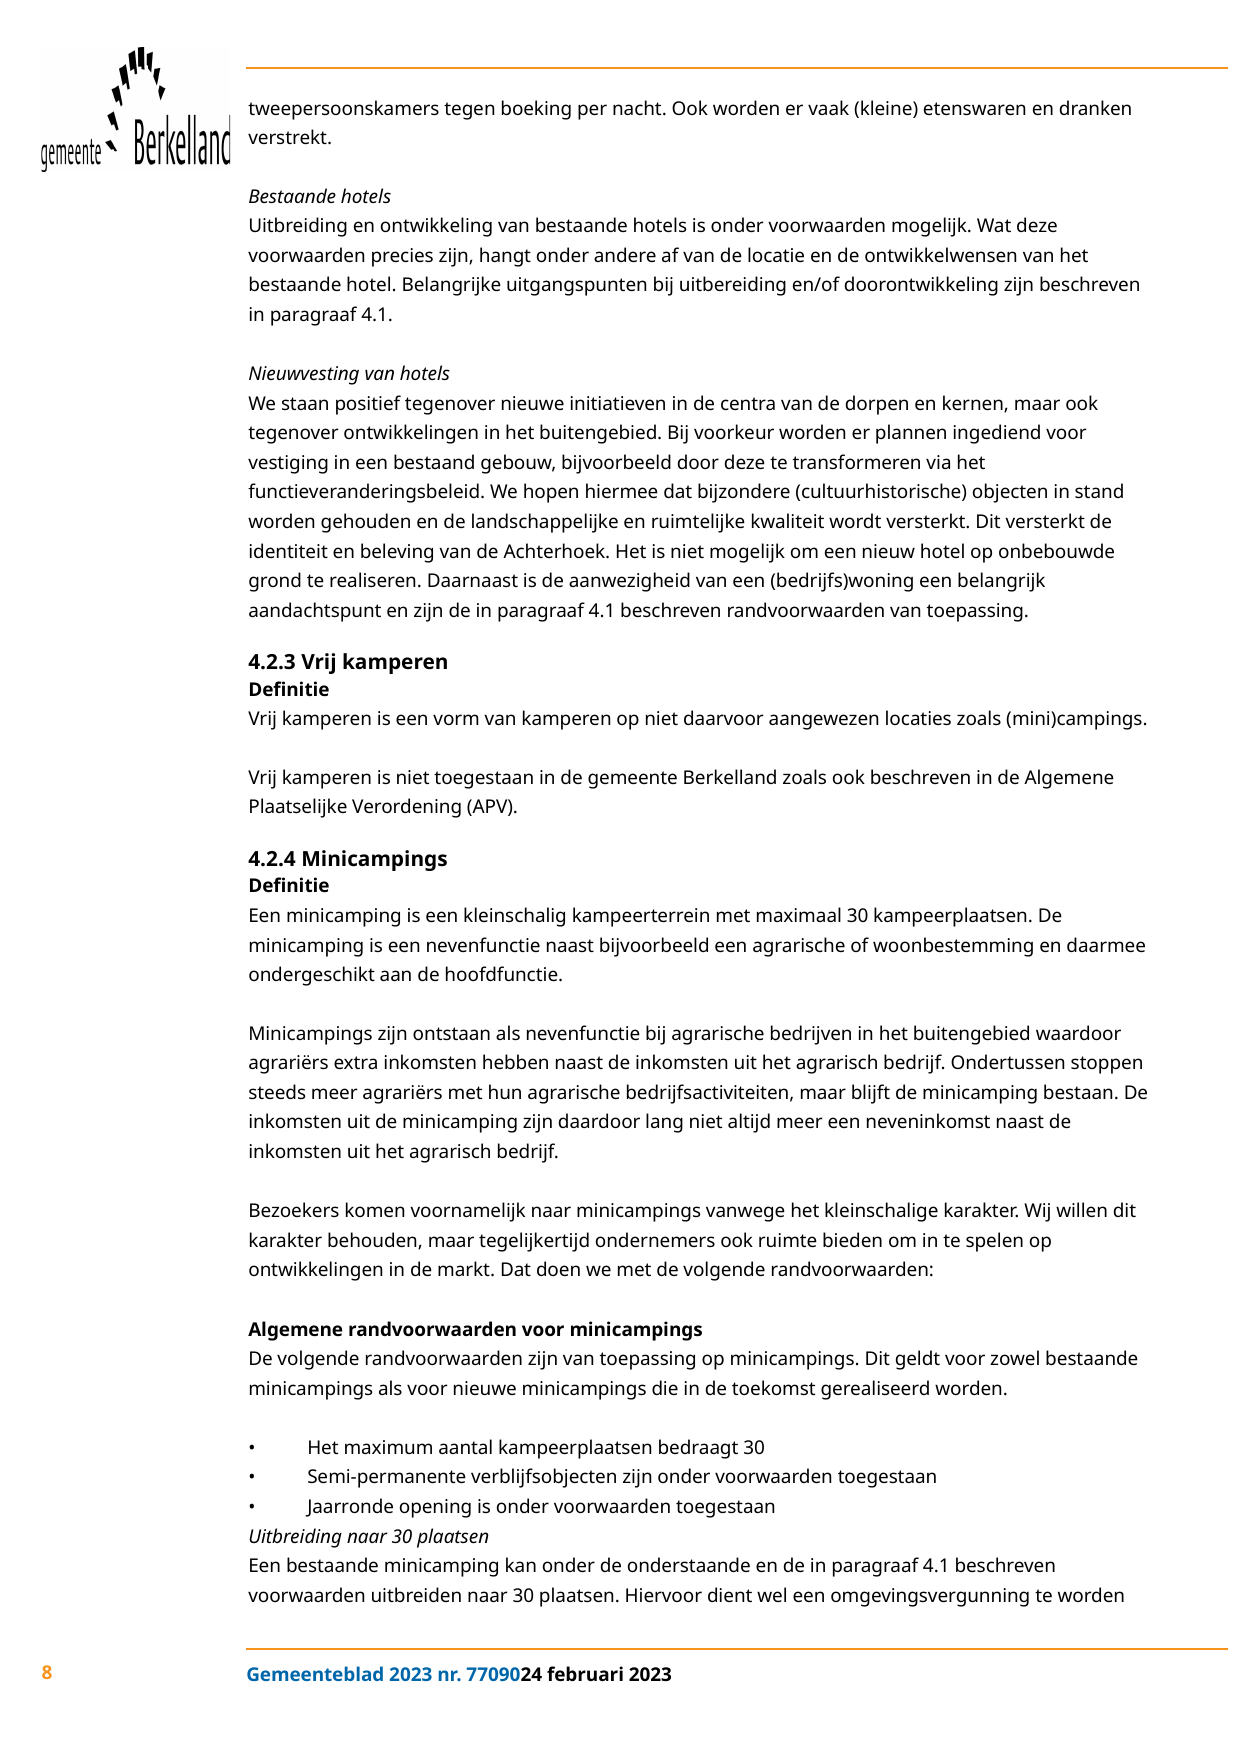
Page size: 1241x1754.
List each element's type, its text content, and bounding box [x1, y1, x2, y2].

picture [41, 47, 231, 172]
list Jaarronde opening is onder voorwaarden toegestaan [248, 1493, 1152, 1519]
list Het maximum aantal kampeerplaatsen bedraagt 30 [248, 1434, 1152, 1460]
text We staan positief tegenover nieuwe initiatieven in de centra van de dorpen en kernen, maar ook tegenover ontwikkelingen in het buitengebied. Bij voorkeur worden er plannen ingediend voor vestiging in een bestaand gebouw, bijvoorbeeld door deze te transformeren via het functieveranderingsbeleid. We hopen hiermee dat bijzondere (cultuurhistorische) objecten in stand worden gehouden en de landschappelijke en ruimtelijke kwaliteit wordt versterkt. Dit versterkt de identiteit en beleving van de Achterhoek. Het is niet mogelijk om een nieuw hotel op onbebouwde grond te realiseren. Daarnaast is de aanwezigheid van een (bedrijfs)woning een belangrijk aandachtspunt en zijn de in paragraaf 4.1 beschreven randvoorwaarden van toepassing. [248, 390, 1152, 623]
text Bestaande hotels [248, 183, 1152, 209]
text De volgende randvoorwaarden zijn van toepassing op minicampings. Dit geldt voor zowel bestaande minicampings als voor nieuwe minicampings die in de toekomst gerealiseerd worden. [248, 1345, 1152, 1401]
table_header tweepersoonskamers tegen boeking per nacht. Ook worden er vaak (kleine) etenswaren en dranken verstrekt. [248, 95, 1152, 150]
text 4.2.3 Vrij kamperen [248, 647, 1152, 676]
text Uitbreiding en ontwikkeling van bestaande hotels is onder voorwaarden mogelijk. Wat deze voorwaarden precies zijn, hangt onder andere af van de locatie en de ontwikkelwensen van het bestaande hotel. Belangrijke uitgangspunten bij uitbereiding en/of doorontwikkeling zijn beschreven in paragraaf 4.1. [248, 212, 1152, 327]
text Vrij kamperen is niet toegestaan in de gemeente Berkelland zoals ook beschreven in de Algemene Plaatselijke Verordening (APV). [248, 764, 1152, 819]
text Uitbreiding naar 30 plaatsen [248, 1523, 1152, 1549]
text Bezoekers komen voornamelijk naar minicampings vanwege het kleinschalige karakter. Wij willen dit karakter behouden, maar tegelijkertijd ondernemers ook ruimte bieden om in te spelen op ontwikkelingen in de markt. Dat doen we met de volgende randvoorwaarden: [248, 1197, 1152, 1282]
text Minicampings zijn ontstaan als nevenfunctie bij agrarische bedrijven in het buitengebied waardoor agrariërs extra inkomsten hebben naast de inkomsten uit het agrarisch bedrijf. Ondertussen stoppen steeds meer agrariërs met hun agrarische bedrijfsactiviteiten, maar blijft de minicamping bestaan. De inkomsten uit de minicamping zijn daardoor lang niet altijd meer een neveninkomst naast de inkomsten uit het agrarisch bedrijf. [248, 1020, 1152, 1164]
table_header Definitie Een minicamping is een kleinschalig kampeerterrein met maximaal 30 kampeerplaatsen. De minicamping is een nevenfunctie naast bijvoorbeeld een agrarische of woonbestemming en daarmee ondergeschikt aan de hoofdfunctie. [248, 873, 1152, 987]
table_header Definitie Vrij kamperen is een vorm van kamperen op niet daarvoor aangewezen locaties zoals (mini)campings. [248, 676, 1152, 731]
text Nieuwvesting van hotels [248, 360, 1152, 386]
text Een bestaande minicamping kan onder de onderstaande en de in paragraaf 4.1 beschreven voorwaarden uitbreiden naar 30 plaatsen. Hiervoor dient wel een omgevingsvergunning te worden [248, 1552, 1152, 1608]
list Semi-permanente verblijfsobjecten zijn onder voorwaarden toegestaan [248, 1464, 1152, 1489]
text 4.2.4 Minicampings [248, 844, 1152, 873]
text Algemene randvoorwaarden voor minicampings [248, 1316, 1152, 1342]
